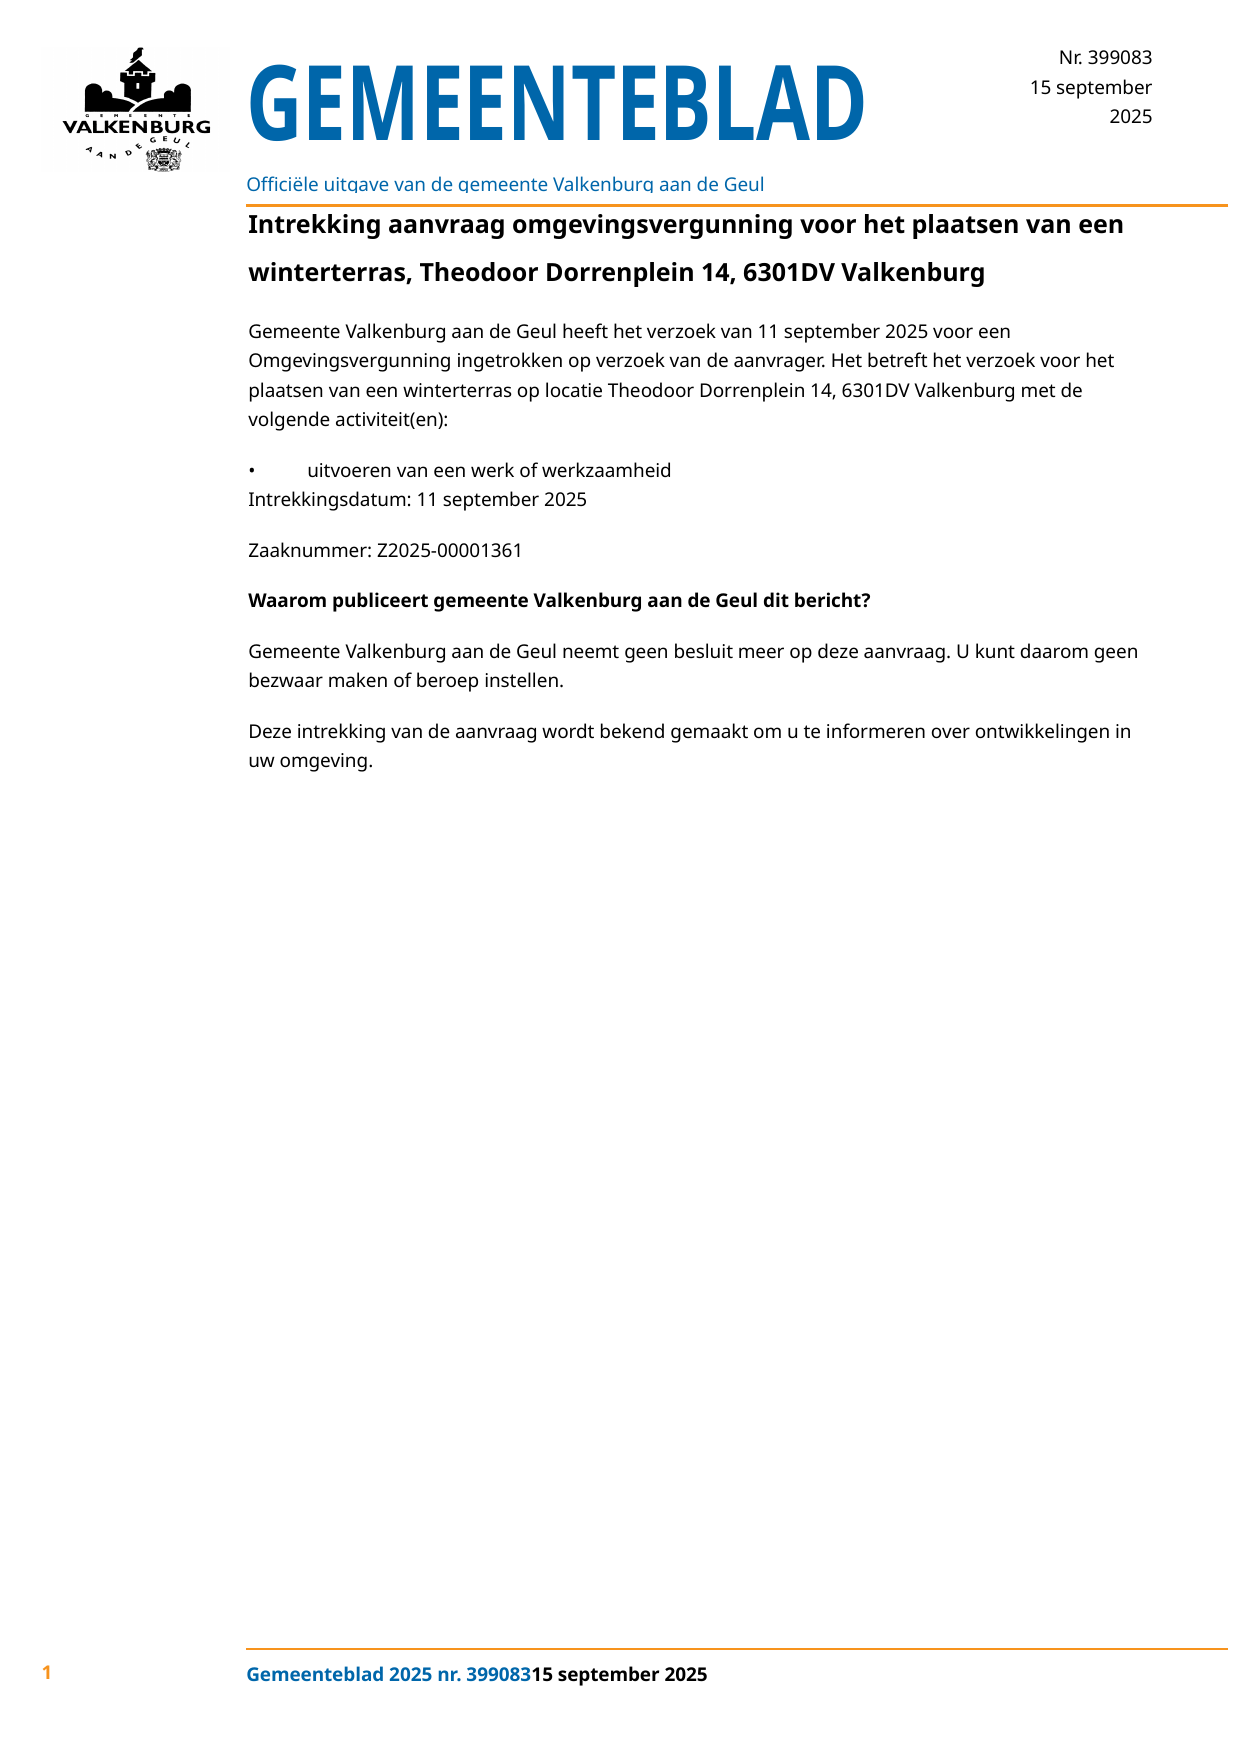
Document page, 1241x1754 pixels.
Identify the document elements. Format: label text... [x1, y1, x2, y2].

text Deze intrekking van de aanvraag wordt bekend gemaakt om u te informeren over ontwikkelingen in uw omgeving. [248, 718, 1152, 773]
text Intrekking aanvraag omgevingsvergunning voor het plaatsen van een winterterras, Theodoor Dorrenplein 14, 6301DV Valkenburg [248, 207, 1152, 288]
text Gemeente Valkenburg aan de Geul neemt geen besluit meer op deze aanvraag. U kunt daarom geen bezwaar maken of beroep instellen. [248, 638, 1152, 693]
text Intrekkingsdatum: 11 september 2025 [248, 487, 1152, 512]
text Zaaknummer: Z2025-00001361 [248, 537, 1152, 563]
picture [41, 47, 231, 172]
list uitvoeren van een werk of werkzaamheid [248, 457, 1152, 483]
text Gemeente Valkenburg aan de Geul heeft het verzoek van 11 september 2025 voor een Omgevingsvergunning ingetrokken op verzoek van de aanvrager. Het betreft het verzoek voor het plaatsen van een winterterras op locatie Theodoor Dorrenplein 14, 6301DV Valkenburg met de volgende activiteit(en): [248, 318, 1152, 432]
text Waarom publiceert gemeente Valkenburg aan de Geul dit bericht? [248, 587, 1152, 613]
